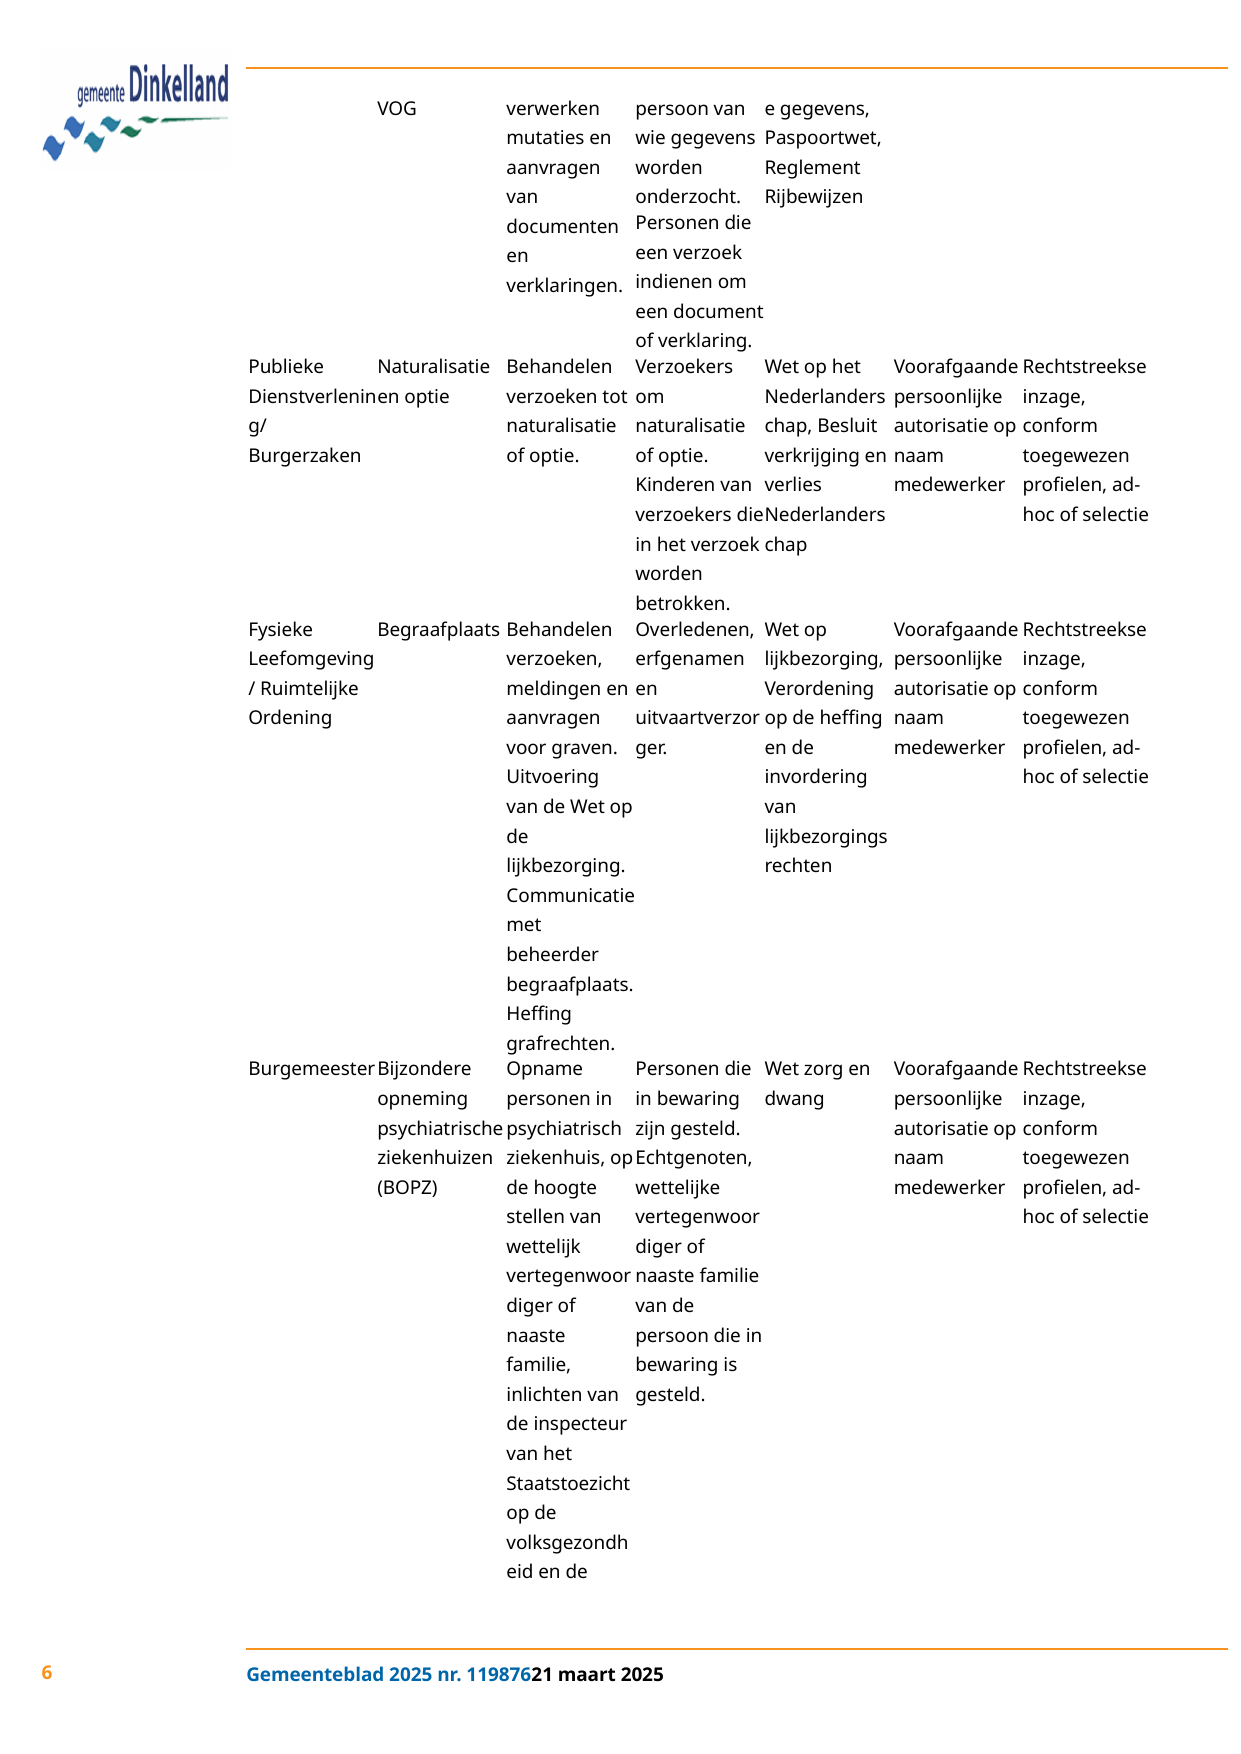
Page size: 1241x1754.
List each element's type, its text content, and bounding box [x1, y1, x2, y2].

table_cell [894, 95, 1022, 353]
table_cell Rechtstreekse inzage, conform toegewezen profielen, ad-hoc of selectie [1023, 353, 1152, 616]
table_cell [248, 95, 377, 353]
table_cell [1023, 95, 1152, 353]
table_cell Opname personen in psychiatrisch ziekenhuis, op de hoogte stellen van wettelijk vertegenwoordiger of naaste familie, inlichten van de inspecteur van het Staatstoezicht op de volksgezondheid en de [506, 1056, 635, 1584]
table_cell Rechtstreekse inzage, conform toegewezen profielen, ad-hoc of selectie [1023, 616, 1152, 1056]
picture [41, 47, 231, 172]
table_cell Bijzondere opneming psychiatrische ziekenhuizen (BOPZ) [377, 1056, 506, 1584]
table_cell Personen die in bewaring zijn gesteld. Echtgenoten, wettelijke vertegenwoordiger of naaste familie van de persoon die in bewaring is gesteld. [635, 1056, 764, 1584]
table_cell Begraafplaats [377, 616, 506, 1056]
table_cell Overledenen, erfgenamen en uitvaartverzorger. [635, 616, 764, 1056]
table_cell Behandelen verzoeken tot naturalisatie of optie. [506, 353, 635, 616]
table_cell Voorafgaande persoonlijke autorisatie op naam medewerker [894, 353, 1022, 616]
table_cell Wet op lijkbezorging, Verordening op de heffing en de invordering van lijkbezorgingsrechten [764, 616, 893, 1056]
table_cell Fysieke Leefomgeving/ Ruimtelijke Ordening [248, 616, 377, 1056]
table_cell Burgemeester [248, 1056, 377, 1584]
table_cell e gegevens, Paspoortwet, Reglement Rijbewijzen [764, 95, 893, 353]
table_cell Naturalisatie en optie [377, 353, 506, 616]
table_cell Wet op het Nederlanderschap, Besluit verkrijging en verlies Nederlanderschap [764, 353, 893, 616]
table_cell Verzoekers om naturalisatie of optie. Kinderen van verzoekers die in het verzoek worden betrokken. [635, 353, 764, 616]
table_cell Voorafgaande persoonlijke autorisatie op naam medewerker [894, 616, 1022, 1056]
table_cell Wet zorg en dwang [764, 1056, 893, 1584]
table_cell Behandelen verzoeken, meldingen en aanvragen voor graven. Uitvoering van de Wet op de lijkbezorging. Communicatie met beheerder begraafplaats. Heffing grafrechten. [506, 616, 635, 1056]
table_cell VOG [377, 95, 506, 353]
table_cell persoon van wie gegevens worden onderzocht. [635, 95, 764, 209]
table_cell Voorafgaande persoonlijke autorisatie op naam medewerker [894, 1056, 1022, 1584]
table_cell Personen die een verzoek indienen om een document of verklaring. [635, 209, 764, 353]
table_cell verwerken mutaties en aanvragen van documenten en verklaringen. [506, 95, 635, 353]
table_cell Rechtstreekse inzage, conform toegewezen profielen, ad-hoc of selectie [1023, 1056, 1152, 1584]
table_cell Publieke Dienstverlening/ Burgerzaken [248, 353, 377, 616]
